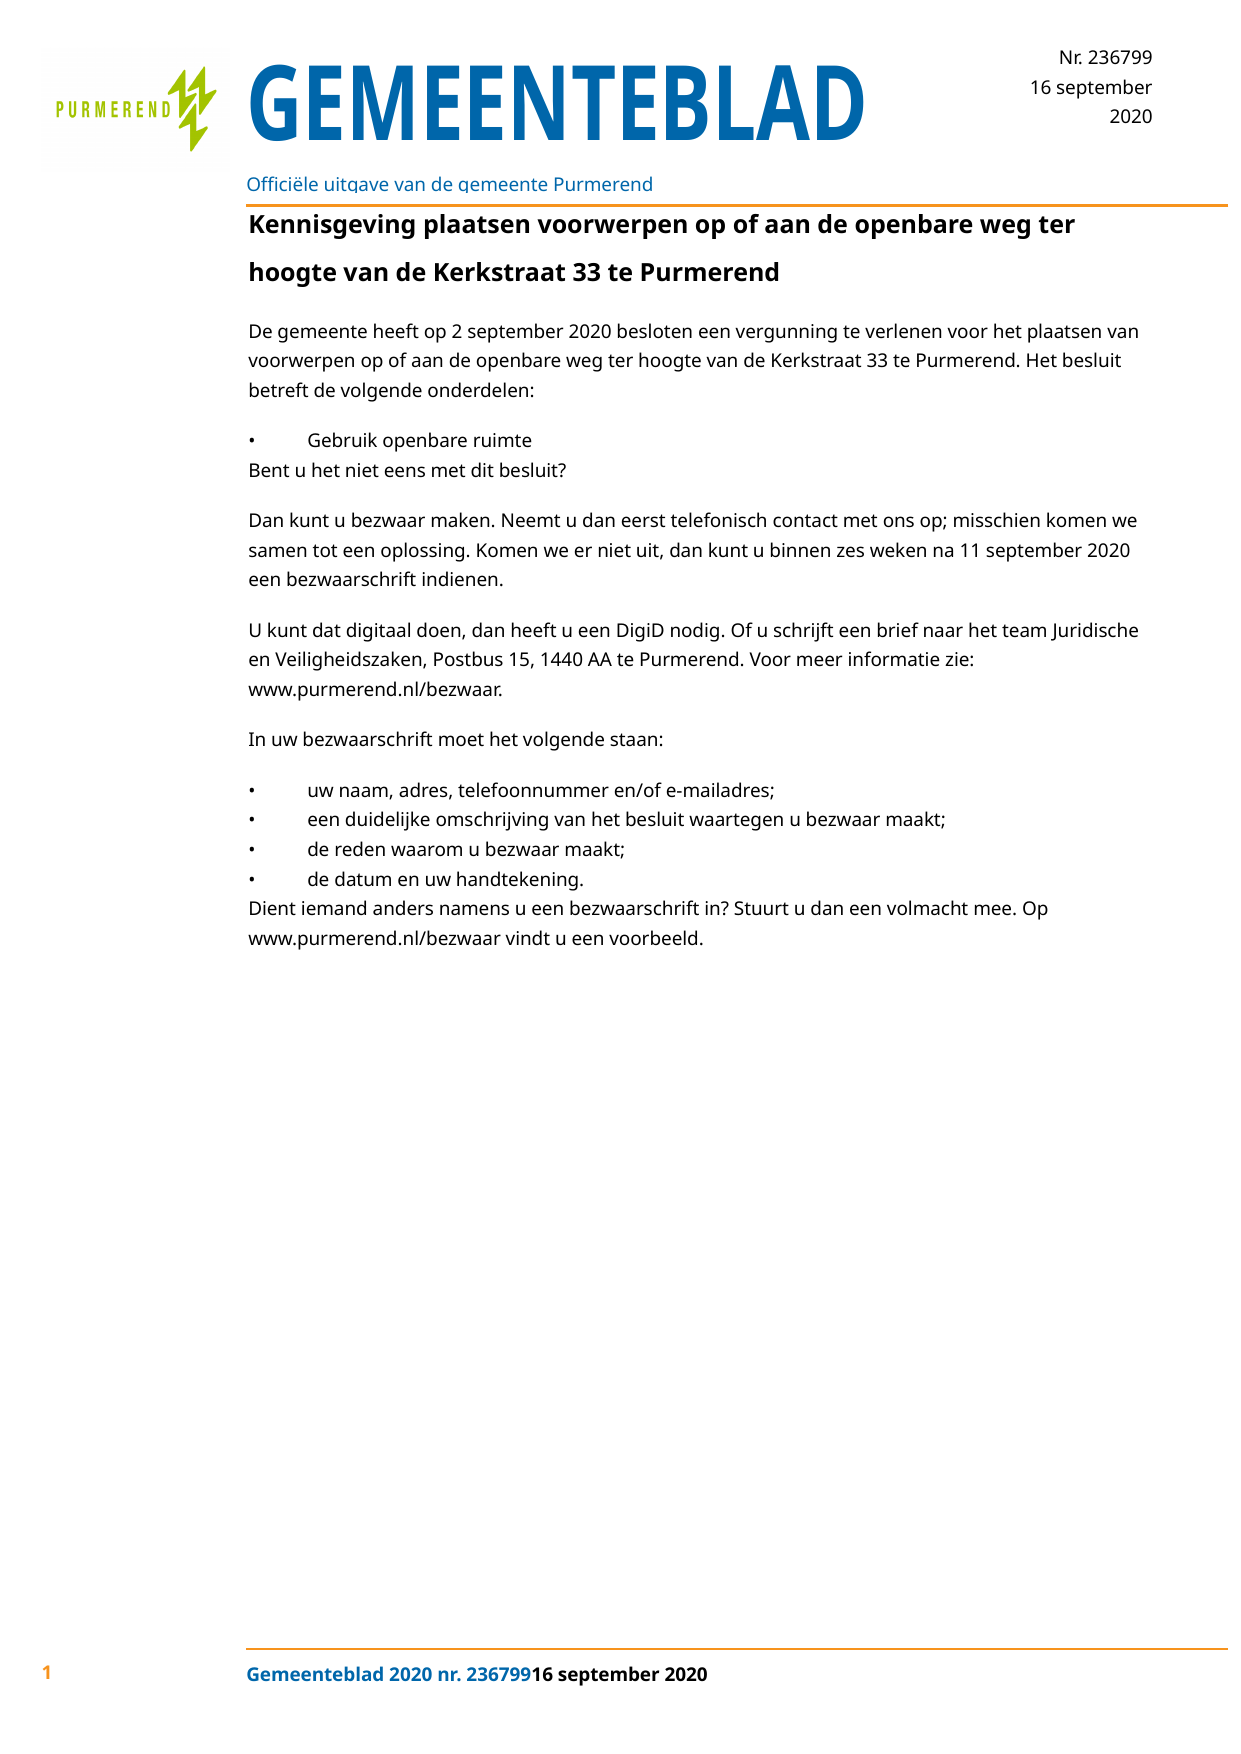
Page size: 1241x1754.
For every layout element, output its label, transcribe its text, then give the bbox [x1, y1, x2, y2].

list de reden waarom u bezwaar maakt; [248, 836, 1152, 862]
text Dient iemand anders namens u een bezwaarschrift in? Stuurt u dan een volmacht mee. Op www.purmerend.nl/bezwaar vindt u een voorbeeld. [248, 895, 1152, 951]
list de datum en uw handtekening. [248, 866, 1152, 892]
text De gemeente heeft op 2 september 2020 besloten een vergunning te verlenen voor het plaatsen van voorwerpen op of aan de openbare weg ter hoogte van de Kerkstraat 33 te Purmerend. Het besluit betreft de volgende onderdelen: [248, 318, 1152, 403]
text U kunt dat digitaal doen, dan heeft u een DigiD nodig. Of u schrijft een brief naar het team Juridische en Veiligheidszaken, Postbus 15, 1440 AA te Purmerend. Voor meer informatie zie: www.purmerend.nl/bezwaar. [248, 617, 1152, 702]
text Kennisgeving plaatsen voorwerpen op of aan de openbare weg ter hoogte van de Kerkstraat 33 te Purmerend [248, 207, 1152, 288]
text Dan kunt u bezwaar maken. Neemt u dan eerst telefonisch contact met ons op; misschien komen we samen tot een oplossing. Komen we er niet uit, dan kunt u binnen zes weken na 11 september 2020 een bezwaarschrift indienen. [248, 507, 1152, 592]
text Bent u het niet eens met dit besluit? [248, 457, 1152, 483]
list een duidelijke omschrijving van het besluit waartegen u bezwaar maakt; [248, 807, 1152, 832]
picture [41, 47, 231, 172]
text In uw bezwaarschrift moet het volgende staan: [248, 727, 1152, 752]
list uw naam, adres, telefoonnummer en/of e-mailadres; [248, 777, 1152, 803]
list Gebruik openbare ruimte [248, 427, 1152, 453]
